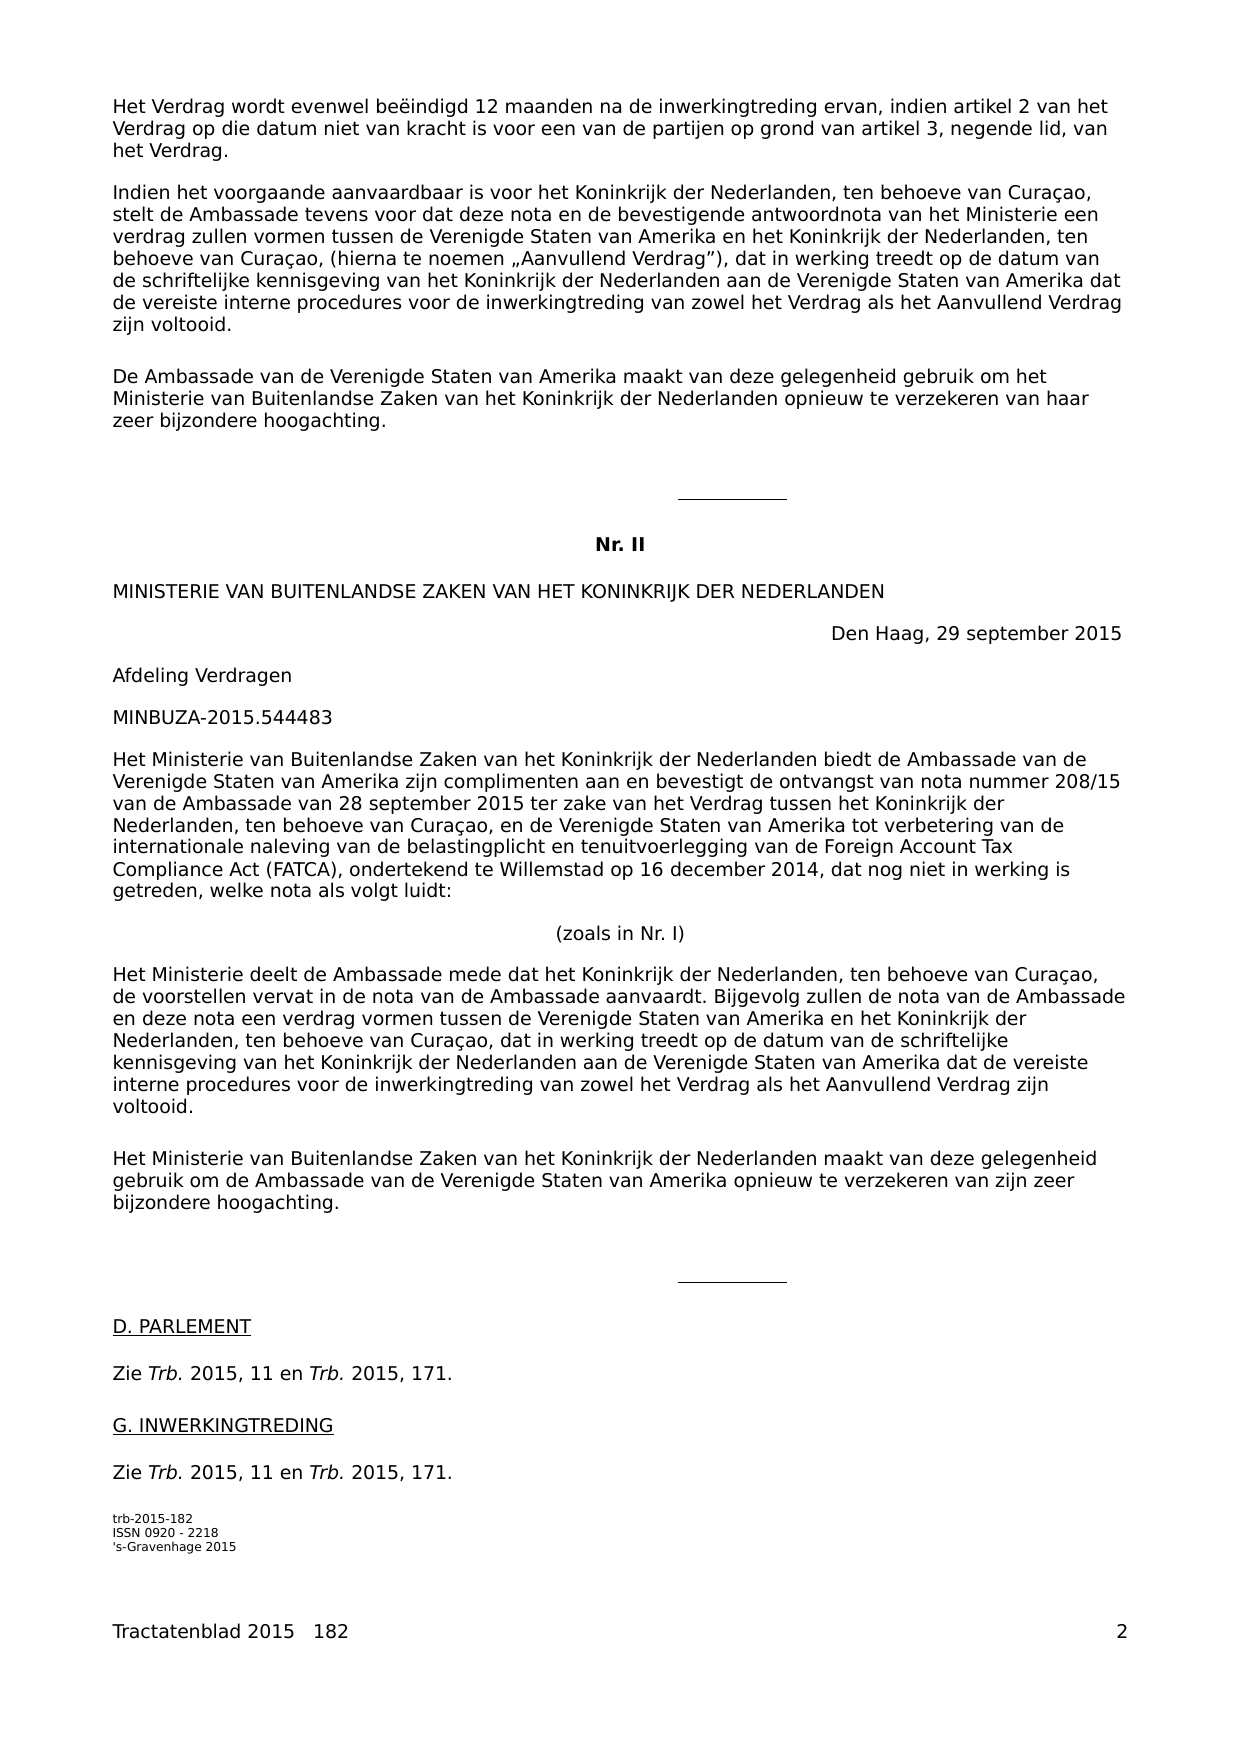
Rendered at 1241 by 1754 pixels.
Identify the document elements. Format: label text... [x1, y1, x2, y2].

subtitle D. PARLEMENT [112, 1316, 1128, 1338]
text Den Haag, 29 september 2015 [112, 623, 1128, 644]
text Het Ministerie van Buitenlandse Zaken van het Koninkrijk der Nederlanden biedt de Ambassade van de Verenigde Staten van Amerika zijn complimenten aan en bevestigt de ontvangst van nota nummer 208/15 van de Ambassade van 28 september 2015 ter zake van het Verdrag tussen het Koninkrijk der Nederlanden, ten behoeve van Curaçao, en de Verenigde Staten van Amerika tot verbetering van de internationale naleving van de belastingplicht en tenuitvoerlegging van de Foreign Account Tax Compliance Act (FATCA), ondertekend te Willemstad op 16 december 2014, dat nog niet in werking is getreden, welke nota als volgt luidt: [112, 748, 1128, 902]
text MINISTERIE VAN BUITENLANDSE ZAKEN VAN HET KONINKRIJK DER NEDERLANDEN [112, 581, 1128, 603]
text ISSN 0920 - 2218 [112, 1526, 346, 1540]
text Het Ministerie van Buitenlandse Zaken van het Koninkrijk der Nederlanden maakt van deze gelegenheid gebruik om de Ambassade van de Verenigde Staten van Amerika opnieuw te verzekeren van zijn zeer bijzondere hoogachting. [112, 1148, 1128, 1214]
text (zoals in Nr. I) [112, 922, 1128, 944]
text MINBUZA-2015.544483 [112, 707, 1128, 728]
text De Ambassade van de Verenigde Staten van Amerika maakt van deze gelegenheid gebruik om het Ministerie van Buitenlandse Zaken van het Koninkrijk der Nederlanden opnieuw te verzekeren van haar zeer bijzondere hoogachting. [112, 366, 1128, 432]
text Zie Trb. 2015, 11 en Trb. 2015, 171. [112, 1462, 1128, 1484]
text Het Ministerie deelt de Ambassade mede dat het Koninkrijk der Nederlanden, ten behoeve van Curaçao, de voorstellen vervat in de nota van de Ambassade aanvaardt. Bijgevolg zullen de nota van de Ambassade en deze nota een verdrag vormen tussen de Verenigde Staten van Amerika en het Koninkrijk der Nederlanden, ten behoeve van Curaçao, dat in werking treedt op de datum van de schriftelijke kennisgeving van het Koninkrijk der Nederlanden aan de Verenigde Staten van Amerika dat de vereiste interne procedures voor de inwerkingtreding van zowel het Verdrag als het Aanvullend Verdrag zijn voltooid. [112, 964, 1128, 1118]
text Het Verdrag wordt evenwel beëindigd 12 maanden na de inwerkingtreding ervan, indien artikel 2 van het Verdrag op die datum niet van kracht is voor een van de partijen op grond van artikel 3, negende lid, van het Verdrag. [112, 96, 1128, 162]
text Zie Trb. 2015, 11 en Trb. 2015, 171. [112, 1363, 1128, 1385]
text trb-2015-182 [112, 1512, 346, 1526]
text 's-Gravenhage 2015 [112, 1540, 346, 1554]
subtitle G. INWERKINGTREDING [112, 1415, 1128, 1437]
text Indien het voorgaande aanvaardbaar is voor het Koninkrijk der Nederlanden, ten behoeve van Curaçao, stelt de Ambassade tevens voor dat deze nota en de bevestigende antwoordnota van het Ministerie een verdrag zullen vormen tussen de Verenigde Staten van Amerika en het Koninkrijk der Nederlanden, ten behoeve van Curaçao, (hierna te noemen „Aanvullend Verdrag”), dat in werking treedt op de datum van de schriftelijke kennisgeving van het Koninkrijk der Nederlanden aan de Verenigde Staten van Amerika dat de vereiste interne procedures voor de inwerkingtreding van zowel het Verdrag als het Aanvullend Verdrag zijn voltooid. [112, 182, 1128, 336]
subtitle Nr. II [112, 534, 1128, 556]
text Afdeling Verdragen [112, 664, 1128, 687]
